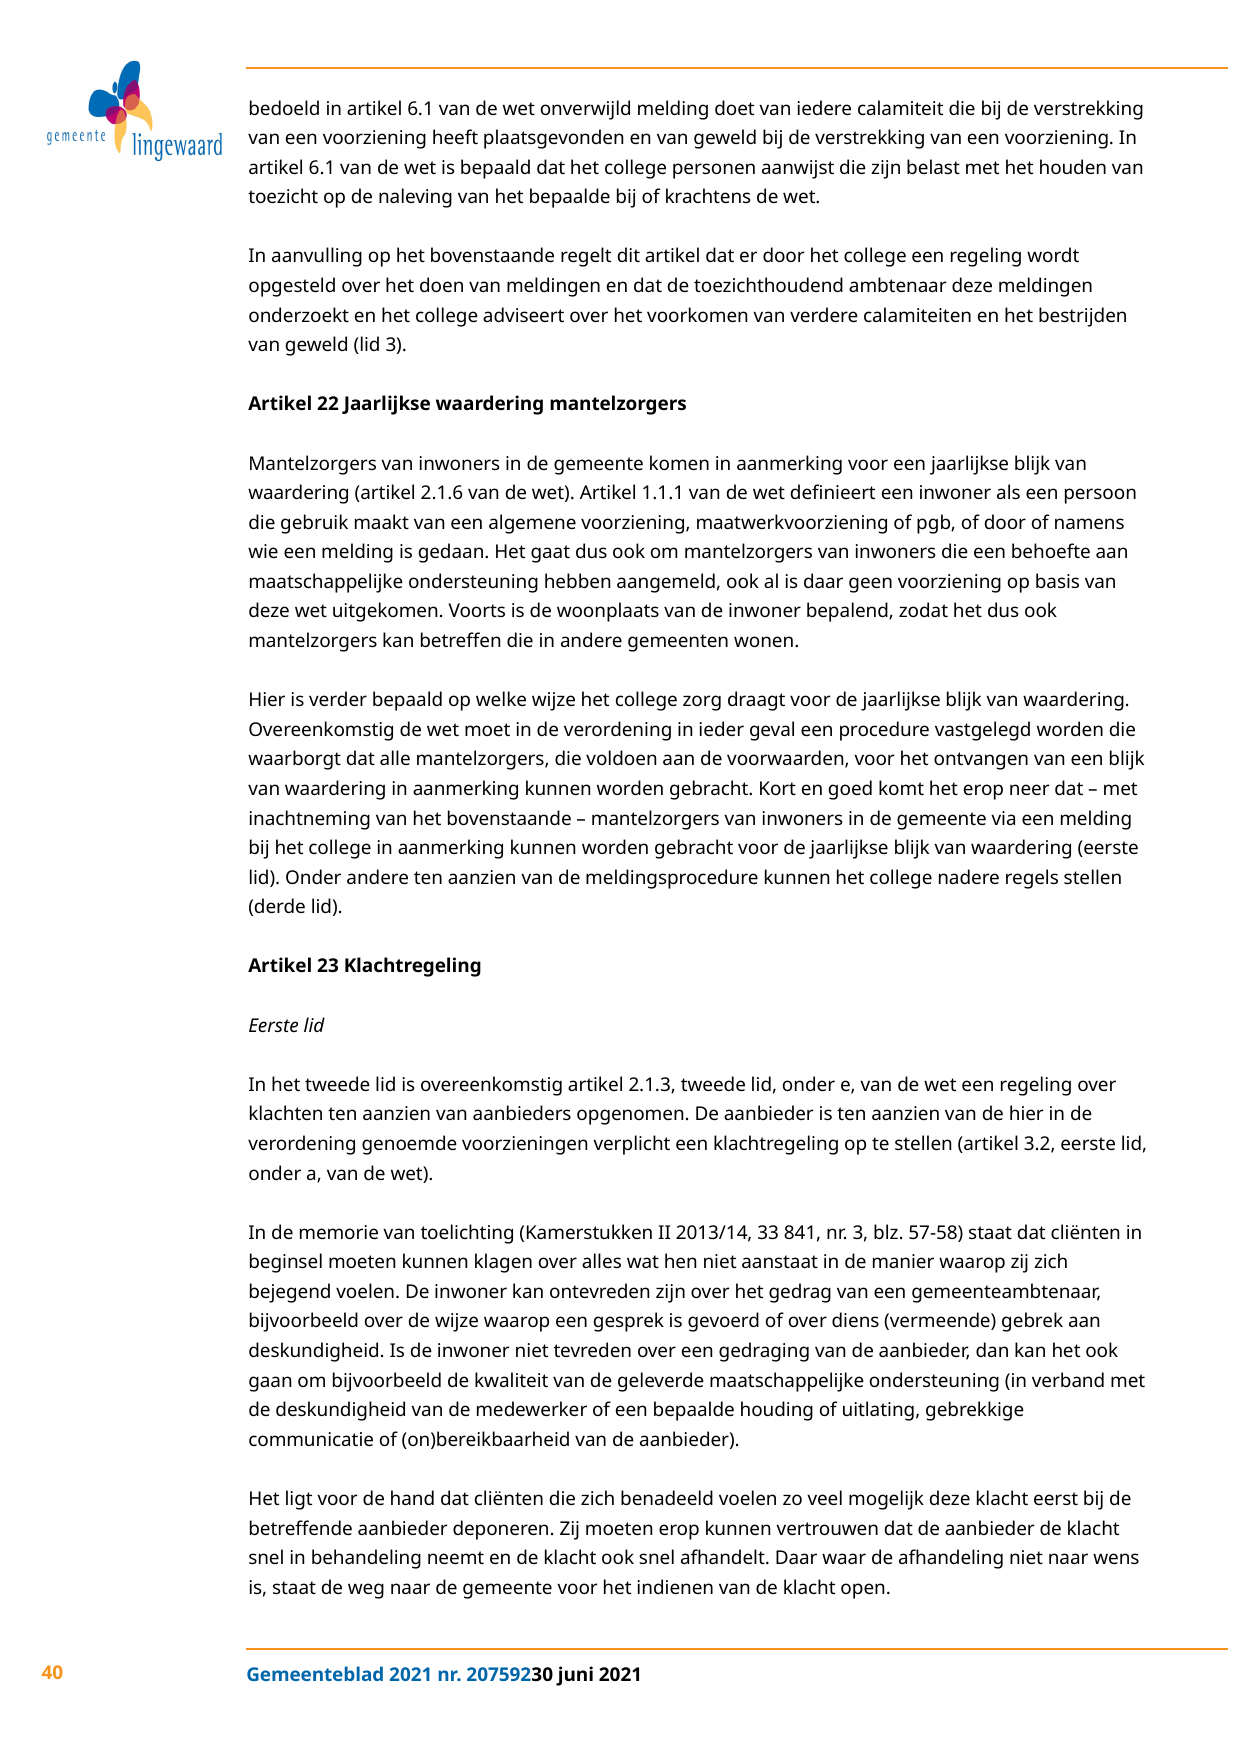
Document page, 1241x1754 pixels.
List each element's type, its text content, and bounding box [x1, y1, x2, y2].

text Eerste lid [248, 1012, 1152, 1038]
text In aanvulling op het bovenstaande regelt dit artikel dat er door het college een regeling wordt opgesteld over het doen van meldingen en dat de toezichthoudend ambtenaar deze meldingen onderzoekt en het college adviseert over het voorkomen van verdere calamiteiten en het bestrijden van geweld (lid 3). [248, 243, 1152, 357]
text In de memorie van toelichting (Kamerstukken II 2013/14, 33 841, nr. 3, blz. 57-58) staat dat cliënten in beginsel moeten kunnen klagen over alles wat hen niet aanstaat in de manier waarop zij zich bejegend voelen. De inwoner kan ontevreden zijn over het gedrag van een gemeenteambtenaar, bijvoorbeeld over de wijze waarop een gesprek is gevoerd of over diens (vermeende) gebrek aan deskundigheid. Is de inwoner niet tevreden over een gedraging van de aanbieder, dan kan het ook gaan om bijvoorbeeld de kwaliteit van de geleverde maatschappelijke ondersteuning (in verband met de deskundigheid van de medewerker of een bepaalde houding of uitlating, gebrekkige communicatie of (on)bereikbaarheid van de aanbieder). [248, 1219, 1152, 1452]
text Hier is verder bepaald op welke wijze het college zorg draagt voor de jaarlijkse blijk van waardering. Overeenkomstig de wet moet in de verordening in ieder geval een procedure vastgelegd worden die waarborgt dat alle mantelzorgers, die voldoen aan de voorwaarden, voor het ontvangen van een blijk van waardering in aanmerking kunnen worden gebracht. Kort en goed komt het erop neer dat – met inachtneming van het bovenstaande – mantelzorgers van inwoners in de gemeente via een melding bij het college in aanmerking kunnen worden gebracht voor de jaarlijkse blijk van waardering (eerste lid). Onder andere ten aanzien van de meldingsprocedure kunnen het college nadere regels stellen (derde lid). [248, 686, 1152, 919]
text Mantelzorgers van inwoners in de gemeente komen in aanmerking voor een jaarlijkse blijk van waardering (artikel 2.1.6 van de wet). Artikel 1.1.1 van de wet definieert een inwoner als een persoon die gebruik maakt van een algemene voorziening, maatwerkvoorziening of pgb, of door of namens wie een melding is gedaan. Het gaat dus ook om mantelzorgers van inwoners die een behoefte aan maatschappelijke ondersteuning hebben aangemeld, ook al is daar geen voorziening op basis van deze wet uitgekomen. Voorts is de woonplaats van de inwoner bepalend, zodat het dus ook mantelzorgers kan betreffen die in andere gemeenten wonen. [248, 450, 1152, 653]
text In het tweede lid is overeenkomstig artikel 2.1.3, tweede lid, onder e, van de wet een regeling over klachten ten aanzien van aanbieders opgenomen. De aanbieder is ten aanzien van de hier in de verordening genoemde voorzieningen verplicht een klachtregeling op te stellen (artikel 3.2, eerste lid, onder a, van de wet). [248, 1071, 1152, 1186]
text Het ligt voor de hand dat cliënten die zich benadeeld voelen zo veel mogelijk deze klacht eerst bij de betreffende aanbieder deponeren. Zij moeten erop kunnen vertrouwen dat de aanbieder de klacht snel in behandeling neemt en de klacht ook snel afhandelt. Daar waar de afhandeling niet naar wens is, staat de weg naar de gemeente voor het indienen van de klacht open. [248, 1485, 1152, 1600]
text bedoeld in artikel 6.1 van de wet onverwijld melding doet van iedere calamiteit die bij de verstrekking van een voorziening heeft plaatsgevonden en van geweld bij de verstrekking van een voorziening. In artikel 6.1 van de wet is bepaald dat het college personen aanwijst die zijn belast met het houden van toezicht op de naleving van het bepaalde bij of krachtens de wet. [248, 95, 1152, 209]
text Artikel 23 Klachtregeling [248, 953, 1152, 978]
picture [41, 47, 231, 172]
text Artikel 22 Jaarlijkse waardering mantelzorgers [248, 391, 1152, 416]
